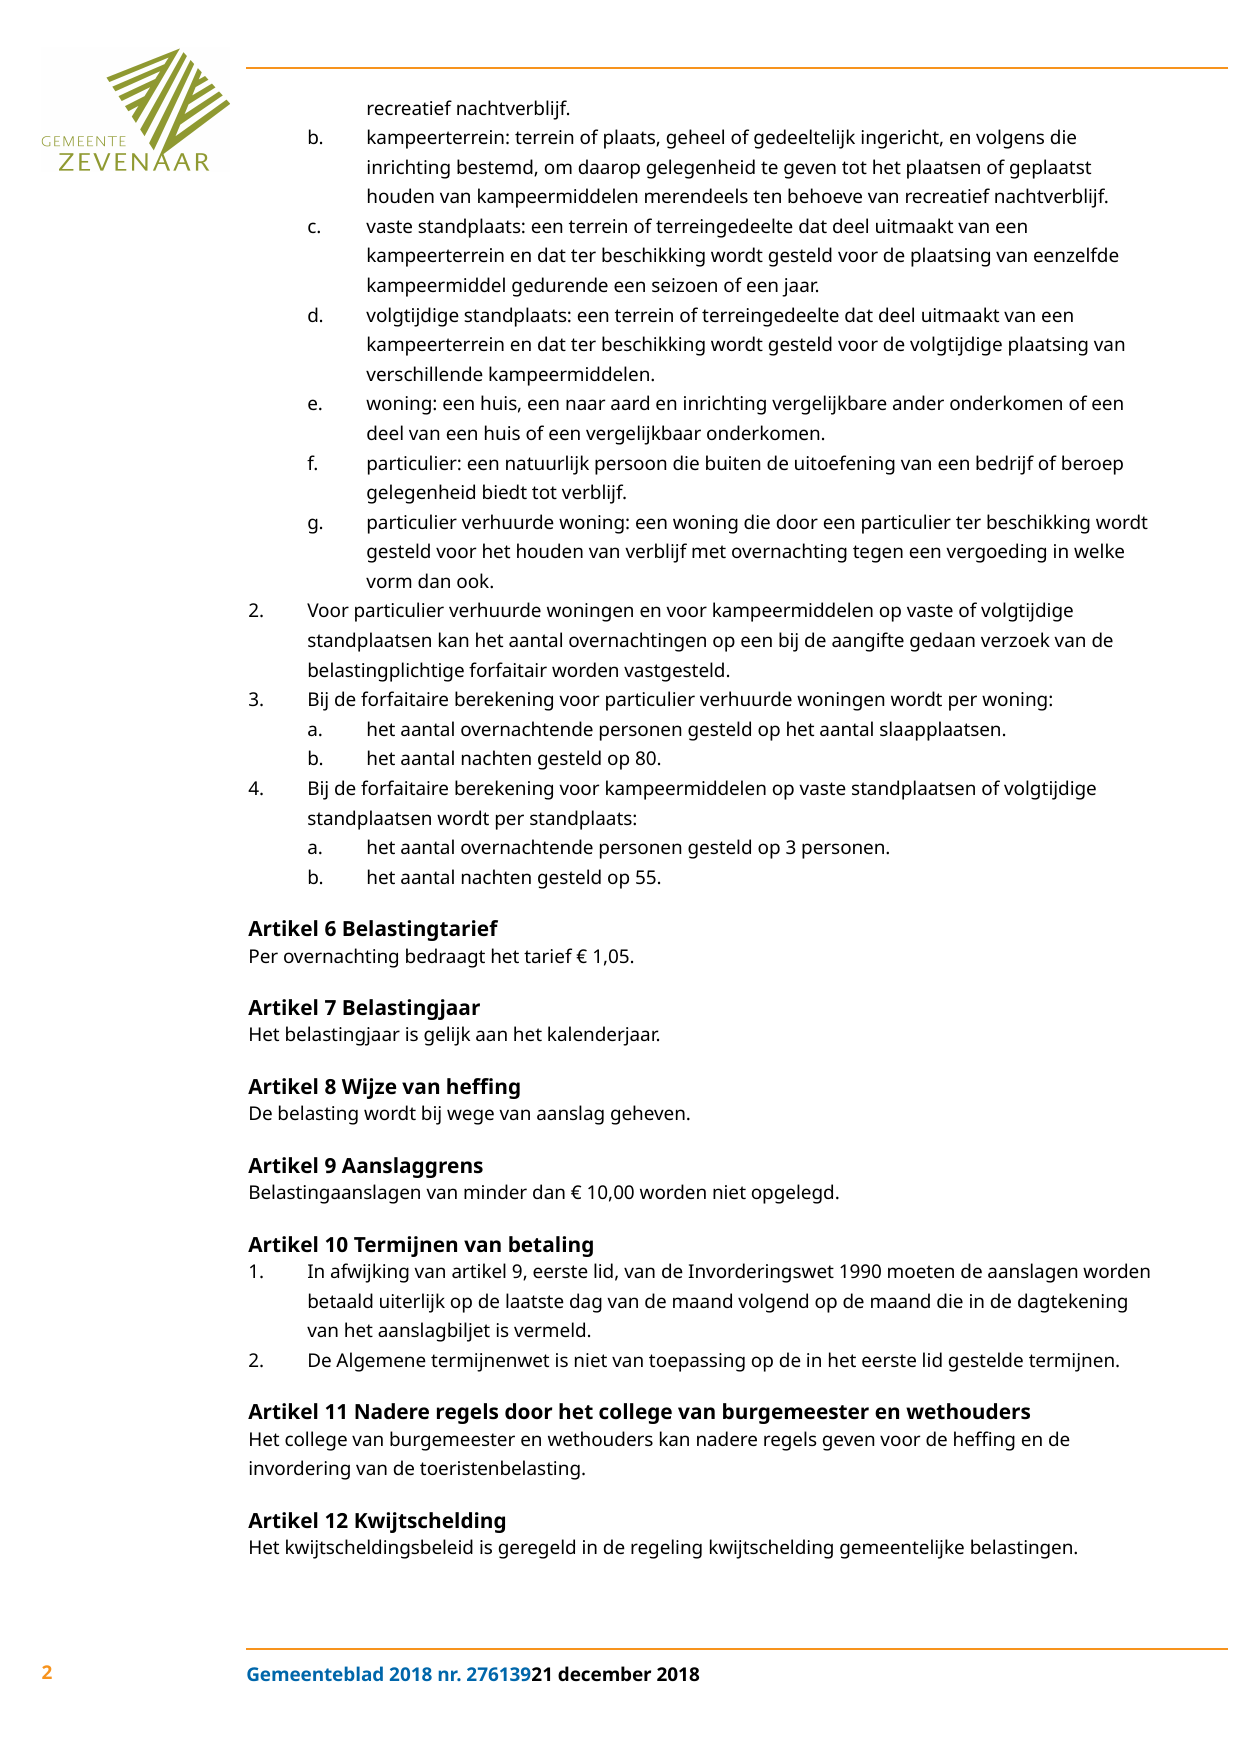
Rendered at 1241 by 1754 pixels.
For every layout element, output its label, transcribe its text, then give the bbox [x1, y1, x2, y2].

text De belasting wordt bij wege van aanslag geheven. [248, 1101, 1152, 1126]
picture [41, 47, 231, 172]
text Artikel 10 Termijnen van betaling [248, 1230, 1152, 1258]
list kampeerterrein: terrein of plaats, geheel of gedeeltelijk ingericht, en volgens die inrichting bestemd, om daarop gelegenheid te geven tot het plaatsen of geplaatst houden van kampeermiddelen merendeels ten behoeve van recreatief nachtverblijf. [307, 124, 1152, 209]
list De Algemene termijnenwet is niet van toepassing op de in het eerste lid gestelde termijnen. [248, 1347, 1152, 1373]
text Artikel 7 Belastingjaar [248, 993, 1152, 1022]
text Het kwijtscheldingsbeleid is geregeld in de regeling kwijtschelding gemeentelijke belastingen. [248, 1534, 1152, 1560]
list het aantal overnachtende personen gesteld op 3 personen. [307, 834, 1152, 860]
list woning: een huis, een naar aard en inrichting vergelijkbare ander onderkomen of een deel van een huis of een vergelijkbaar onderkomen. [307, 391, 1152, 446]
list het aantal nachten gesteld op 55. [307, 864, 1152, 890]
list recreatief nachtverblijf. [307, 95, 1152, 121]
text Het belastingjaar is gelijk aan het kalenderjaar. [248, 1022, 1152, 1047]
list Bij de forfaitaire berekening voor kampeermiddelen op vaste standplaatsen of volgtijdige standplaatsen wordt per standplaats: [248, 775, 1152, 831]
list volgtijdige standplaats: een terrein of terreingedeelte dat deel uitmaakt van een kampeerterrein en dat ter beschikking wordt gesteld voor de volgtijdige plaatsing van verschillende kampeermiddelen. [307, 302, 1152, 387]
text Het college van burgemeester en wethouders kan nadere regels geven voor de heffing en de invordering van de toeristenbelasting. [248, 1426, 1152, 1481]
text Belastingaanslagen van minder dan € 10,00 worden niet opgelegd. [248, 1179, 1152, 1205]
text Artikel 9 Aanslaggrens [248, 1151, 1152, 1179]
text Artikel 6 Belastingtarief [248, 914, 1152, 943]
text Artikel 12 Kwijtschelding [248, 1506, 1152, 1534]
list het aantal overnachtende personen gesteld op het aantal slaapplaatsen. [307, 716, 1152, 742]
list particulier verhuurde woning: een woning die door een particulier ter beschikking wordt gesteld voor het houden van verblijf met overnachting tegen een vergoeding in welke vorm dan ook. [307, 509, 1152, 594]
list Voor particulier verhuurde woningen en voor kampeermiddelen op vaste of volgtijdige standplaatsen kan het aantal overnachtingen op een bij de aangifte gedaan verzoek van de belastingplichtige forfaitair worden vastgesteld. [248, 598, 1152, 683]
text Artikel 11 Nadere regels door het college van burgemeester en wethouders [248, 1397, 1152, 1426]
text Per overnachting bedraagt het tarief € 1,05. [248, 943, 1152, 968]
list In afwijking van artikel 9, eerste lid, van de Invorderingswet 1990 moeten de aanslagen worden betaald uiterlijk op de laatste dag van de maand volgend op de maand die in de dagtekening van het aanslagbiljet is vermeld. [248, 1258, 1152, 1343]
list particulier: een natuurlijk persoon die buiten de uitoefening van een bedrijf of beroep gelegenheid biedt tot verblijf. [307, 450, 1152, 505]
list het aantal nachten gesteld op 80. [307, 746, 1152, 771]
list vaste standplaats: een terrein of terreingedeelte dat deel uitmaakt van een kampeerterrein en dat ter beschikking wordt gesteld voor de plaatsing van eenzelfde kampeermiddel gedurende een seizoen of een jaar. [307, 213, 1152, 298]
list Bij de forfaitaire berekening voor particulier verhuurde woningen wordt per woning: [248, 686, 1152, 712]
text Artikel 8 Wijze van heffing [248, 1072, 1152, 1101]
